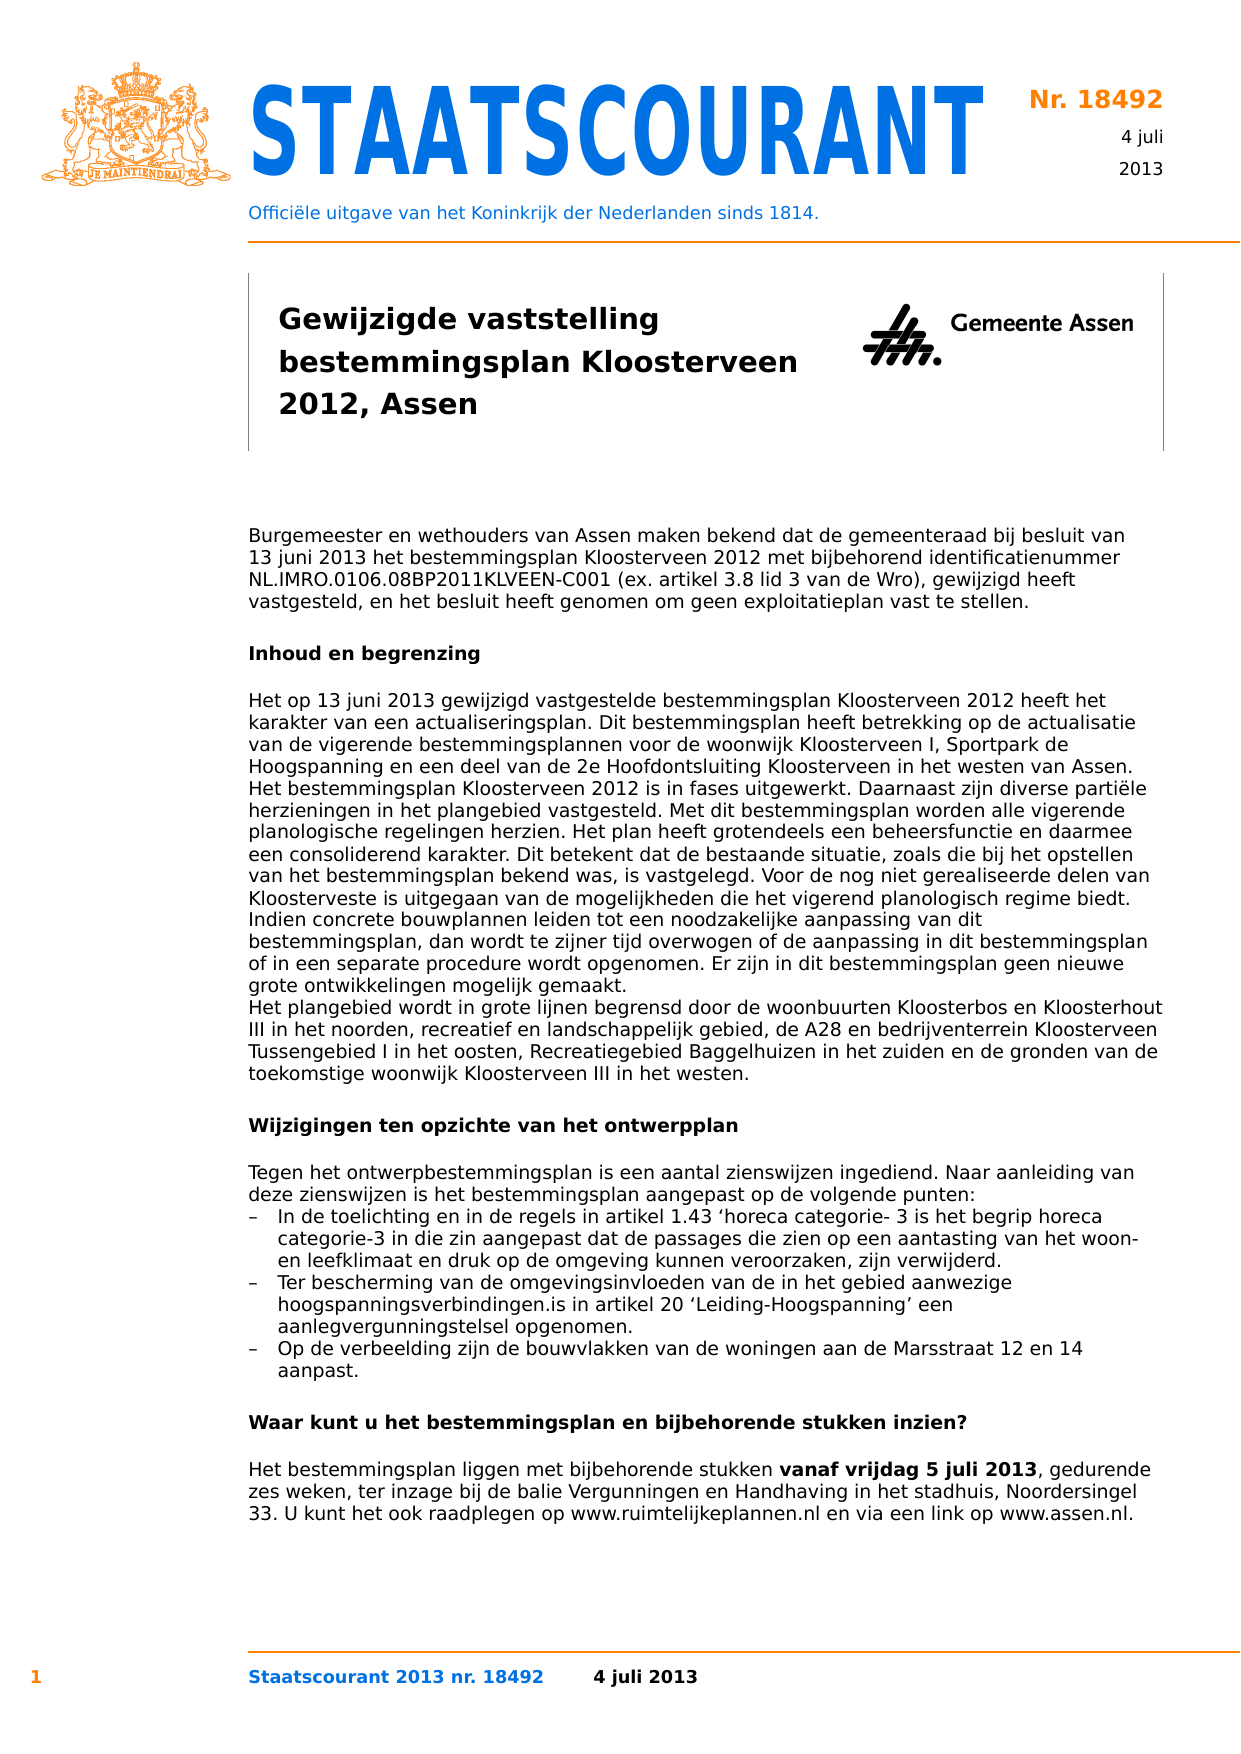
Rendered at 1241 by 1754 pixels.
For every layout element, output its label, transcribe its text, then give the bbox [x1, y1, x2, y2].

picture [861, 302, 1134, 368]
subtitle Waar kunt u het bestemmingsplan en bijbehorende stukken inzien? [248, 1412, 1163, 1434]
subtitle Gewijzigde vaststelling bestemmingsplan Kloosterveen 2012, Assen [249, 273, 1163, 451]
subtitle Wijzigingen ten opzichte van het ontwerpplan [248, 1115, 1163, 1137]
text Tegen het ontwerpbestemmingsplan is een aantal zienswijzen ingediend. Naar aanleiding van deze zienswijzen is het bestemmingsplan aangepast op de volgende punten: [248, 1162, 1163, 1206]
text Burgemeester en wethouders van Assen maken bekend dat de gemeenteraad bij besluit van 13 juni 2013 het bestemmingsplan Kloosterveen 2012 met bijbehorend identificatienummer NL.IMRO.0106.08BP2011KLVEEN-C001 (ex. artikel 3.8 lid 3 van de Wro), gewijzigd heeft vastgesteld, en het besluit heeft genomen om geen exploitatieplan vast te stellen. [248, 525, 1163, 613]
text Het plangebied wordt in grote lijnen begrensd door de woonbuurten Kloosterbos en Kloosterhout III in het noorden, recreatief en landschappelijk gebied, de A28 en bedrijventerrein Kloosterveen Tussengebied I in het oosten, Recreatiegebied Baggelhuizen in het zuiden en de gronden van de toekomstige woonwijk Kloosterveen III in het westen. [248, 997, 1163, 1085]
table_header STAATSCOURANT [248, 62, 998, 203]
table_cell Officiële uitgave van het Koninkrijk der Nederlanden sinds 1814. [248, 203, 1240, 241]
text – Op de verbeelding zijn de bouwvlakken van de woningen aan de Marsstraat 12 en 14 aanpast. [248, 1338, 1163, 1382]
text – In de toelichting en in de regels in artikel 1.43 ‘horeca categorie- 3 is het begrip horeca categorie-3 in die zin aangepast dat de passages die zien op een aantasting van het woon- en leefklimaat en druk op de omgeving kunnen veroorzaken, zijn verwijderd. [248, 1206, 1163, 1272]
text Het bestemmingsplan Kloosterveen 2012 is in fases uitgewerkt. Daarnaast zijn diverse partiële herzieningen in het plangebied vastgesteld. Met dit bestemmingsplan worden alle vigerende planologische regelingen herzien. Het plan heeft grotendeels een beheersfunctie en daarmee een consoliderend karakter. Dit betekent dat de bestaande situatie, zoals die bij het opstellen van het bestemmingsplan bekend was, is vastgelegd. Voor de nog niet gerealiseerde delen van Kloosterveste is uitgegaan van de mogelijkheden die het vigerend planologisch regime biedt. Indien concrete bouwplannen leiden tot een noodzakelijke aanpassing van dit bestemmingsplan, dan wordt te zijner tijd overwogen of de aanpassing in dit bestemmingsplan of in een separate procedure wordt opgenomen. Er zijn in dit bestemmingsplan geen nieuwe grote ontwikkelingen mogelijk gemaakt. [248, 777, 1163, 997]
table_header Nr. 18492 [998, 62, 1240, 121]
text Het op 13 juni 2013 gewijzigd vastgestelde bestemmingsplan Kloosterveen 2012 heeft het karakter van een actualiseringsplan. Dit bestemmingsplan heeft betrekking op de actualisatie van de vigerende bestemmingsplannen voor de woonwijk Kloosterveen I, Sportpark de Hoogspanning en een deel van de 2e Hoofdontsluiting Kloosterveen in het westen van Assen. [248, 689, 1163, 777]
table_header [25, 62, 248, 241]
table_cell 2013 [998, 153, 1240, 203]
table_cell 4 juli [998, 121, 1240, 153]
text Het bestemmingsplan liggen met bijbehorende stukken vanaf vrijdag 5 juli 2013, gedurende zes weken, ter inzage bij de balie Vergunningen en Handhaving in het stadhuis, Noordersingel 33. U kunt het ook raadplegen op www.ruimtelijkeplannen.nl en via een link op www.assen.nl. [248, 1459, 1163, 1525]
subtitle Inhoud en begrenzing [248, 643, 1163, 664]
text – Ter bescherming van de omgevingsinvloeden van de in het gebied aanwezige hoogspanningsverbindingen.is in artikel 20 ‘Leiding-Hoogspanning’ een aanlegvergunningstelsel opgenomen. [248, 1272, 1163, 1338]
picture [41, 62, 231, 186]
